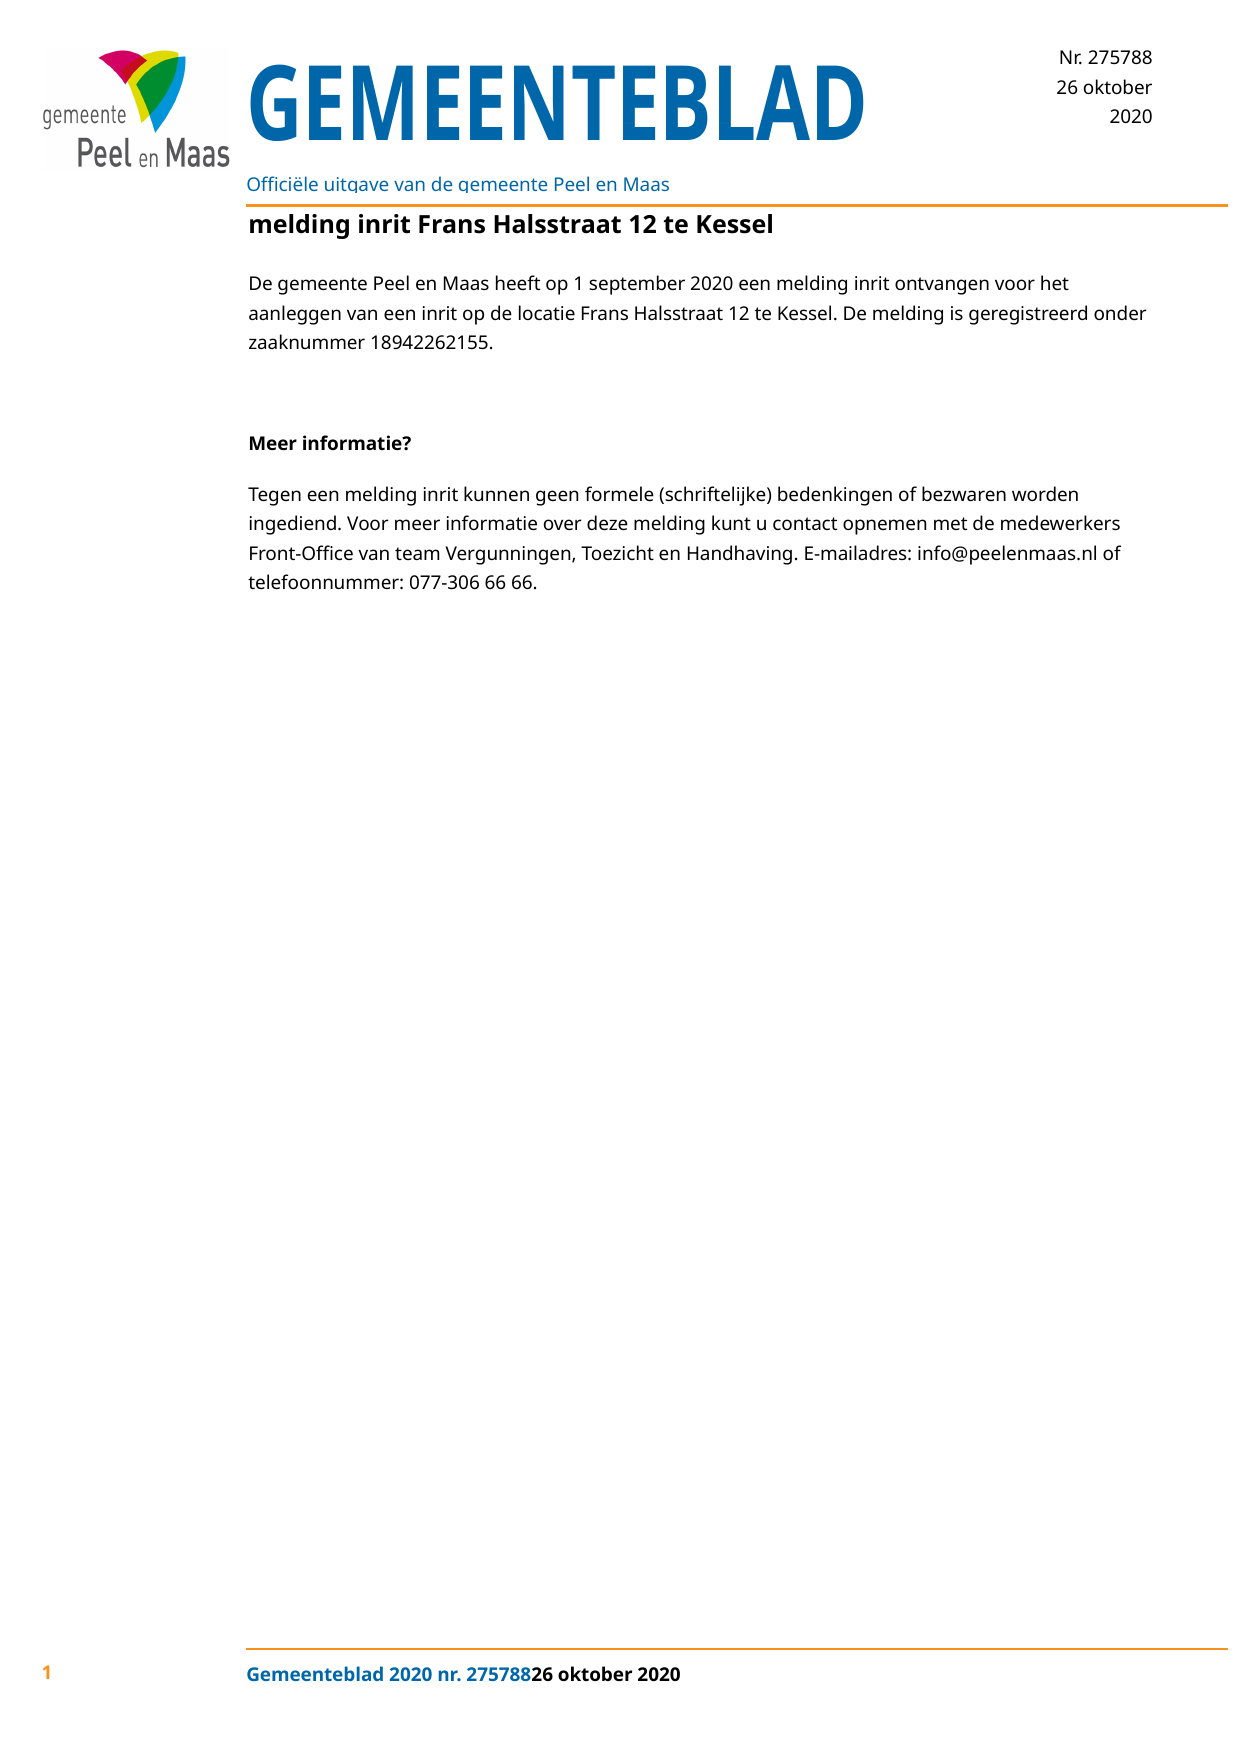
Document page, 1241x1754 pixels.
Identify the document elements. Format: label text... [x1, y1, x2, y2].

picture [41, 47, 231, 172]
text Meer informatie? [248, 430, 1152, 456]
text De gemeente Peel en Maas heeft op 1 september 2020 een melding inrit ontvangen voor het aanleggen van een inrit op de locatie Frans Halsstraat 12 te Kessel. De melding is geregistreerd onder zaaknummer 18942262155. [248, 270, 1152, 355]
text melding inrit Frans Halsstraat 12 te Kessel [248, 207, 1152, 241]
text Tegen een melding inrit kunnen geen formele (schriftelijke) bedenkingen of bezwaren worden ingediend. Voor meer informatie over deze melding kunt u contact opnemen met de medewerkers Front-Office van team Vergunningen, Toezicht en Handhaving. E-mailadres: info@peelenmaas.nl of telefoonnummer: 077-306 66 66. [248, 481, 1152, 595]
